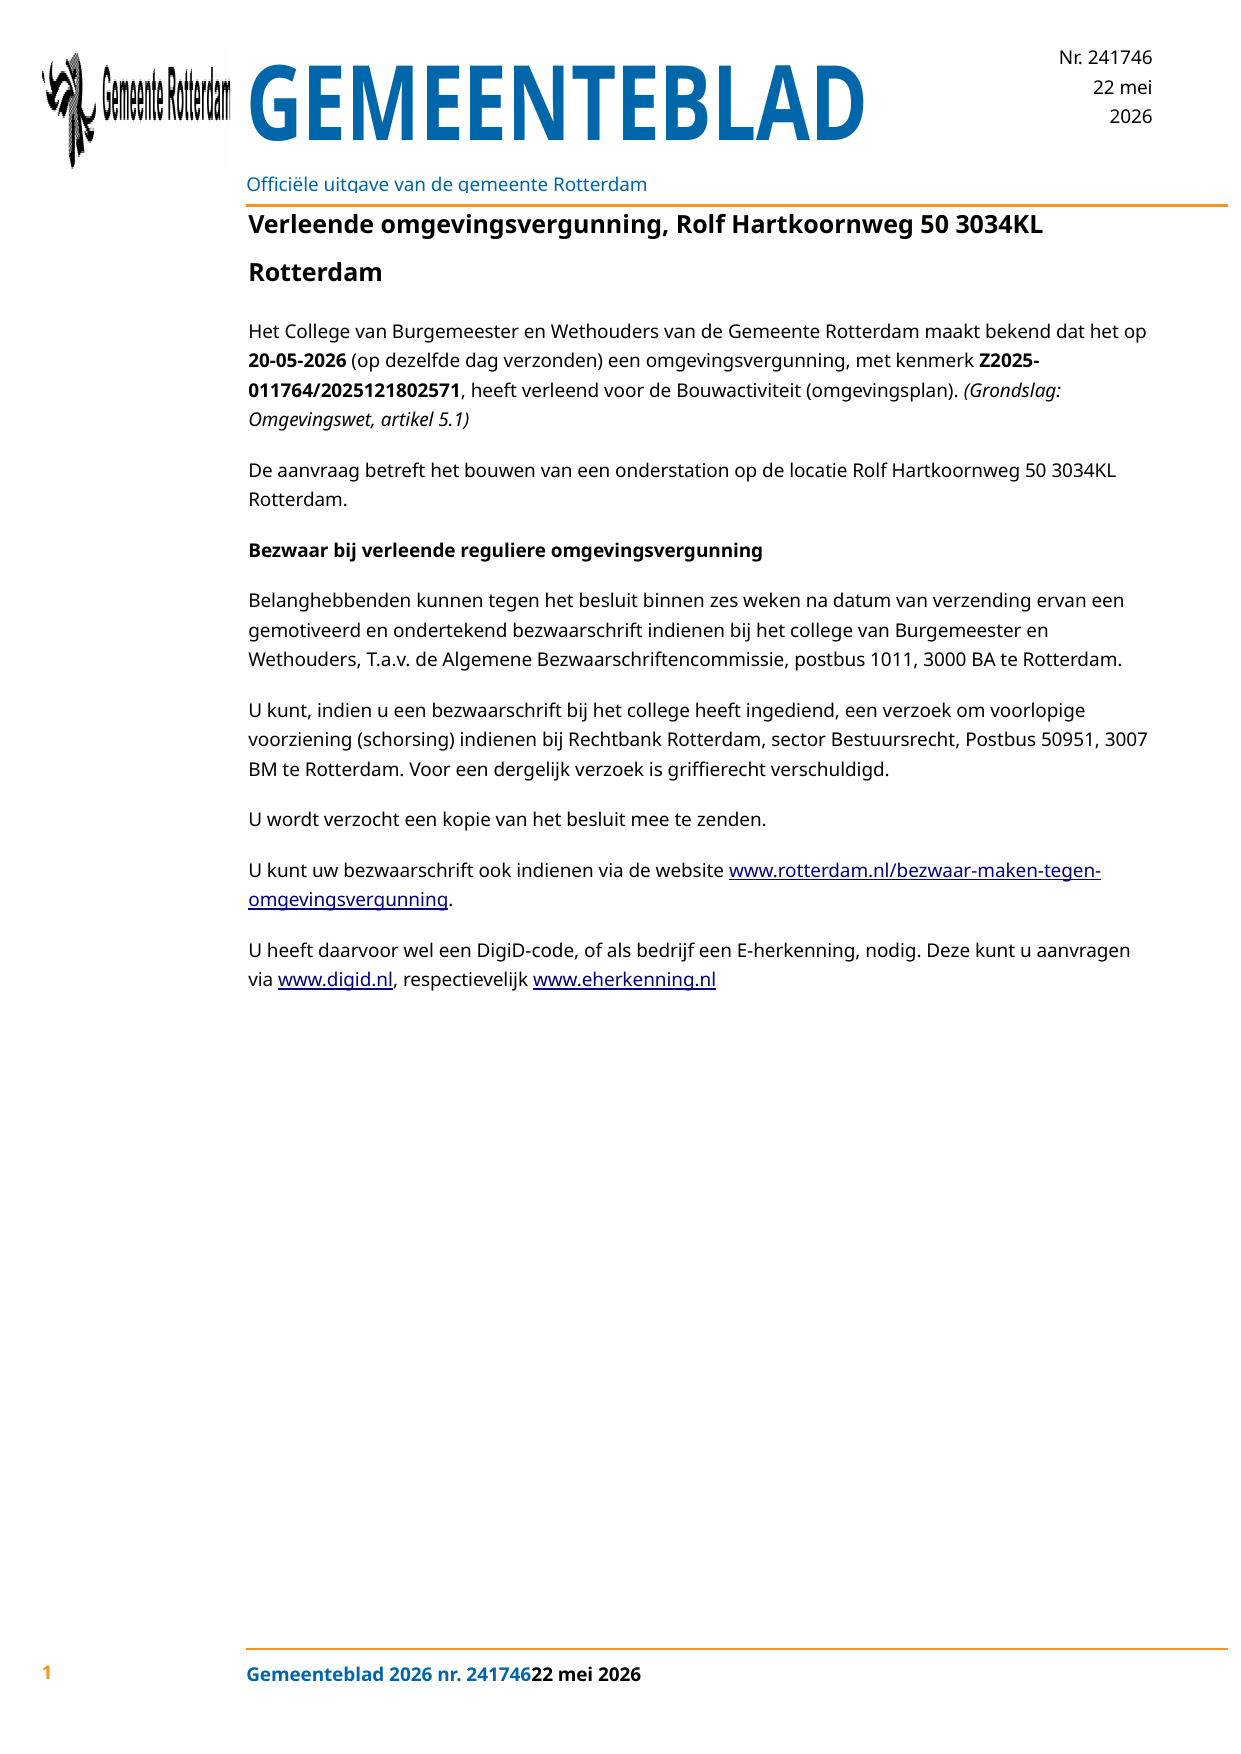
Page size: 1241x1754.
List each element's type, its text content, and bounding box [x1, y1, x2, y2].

text Bezwaar bij verleende reguliere omgevingsvergunning [248, 537, 1152, 563]
picture [41, 47, 231, 172]
text U heeft daarvoor wel een DigiD-code, of als bedrijf een E-herkenning, nodig. Deze kunt u aanvragen via www.digid.nl, respectievelijk www.eherkenning.nl [248, 937, 1152, 992]
text U kunt, indien u een bezwaarschrift bij het college heeft ingediend, een verzoek om voorlopige voorziening (schorsing) indienen bij Rechtbank Rotterdam, sector Bestuursrecht, Postbus 50951, 3007 BM te Rotterdam. Voor een dergelijk verzoek is griffierecht verschuldigd. [248, 697, 1152, 782]
text U kunt uw bezwaarschrift ook indienen via de website www.rotterdam.nl/bezwaar-maken-tegen-omgevingsvergunning. [248, 857, 1152, 912]
text De aanvraag betreft het bouwen van een onderstation op de locatie Rolf Hartkoornweg 50 3034KL Rotterdam. [248, 457, 1152, 512]
text Belanghebbenden kunnen tegen het besluit binnen zes weken na datum van verzending ervan een gemotiveerd en ondertekend bezwaarschrift indienen bij het college van Burgemeester en Wethouders, T.a.v. de Algemene Bezwaarschriftencommissie, postbus 1011, 3000 BA te Rotterdam. [248, 587, 1152, 672]
text U wordt verzocht een kopie van het besluit mee te zenden. [248, 807, 1152, 832]
text Het College van Burgemeester en Wethouders van de Gemeente Rotterdam maakt bekend dat het op 20-05-2026 (op dezelfde dag verzonden) een omgevingsvergunning, met kenmerk Z2025-011764/2025121802571, heeft verleend voor de Bouwactiviteit (omgevingsplan). (Grondslag: Omgevingswet, artikel 5.1) [248, 318, 1152, 432]
text Verleende omgevingsvergunning, Rolf Hartkoornweg 50 3034KL Rotterdam [248, 207, 1152, 288]
